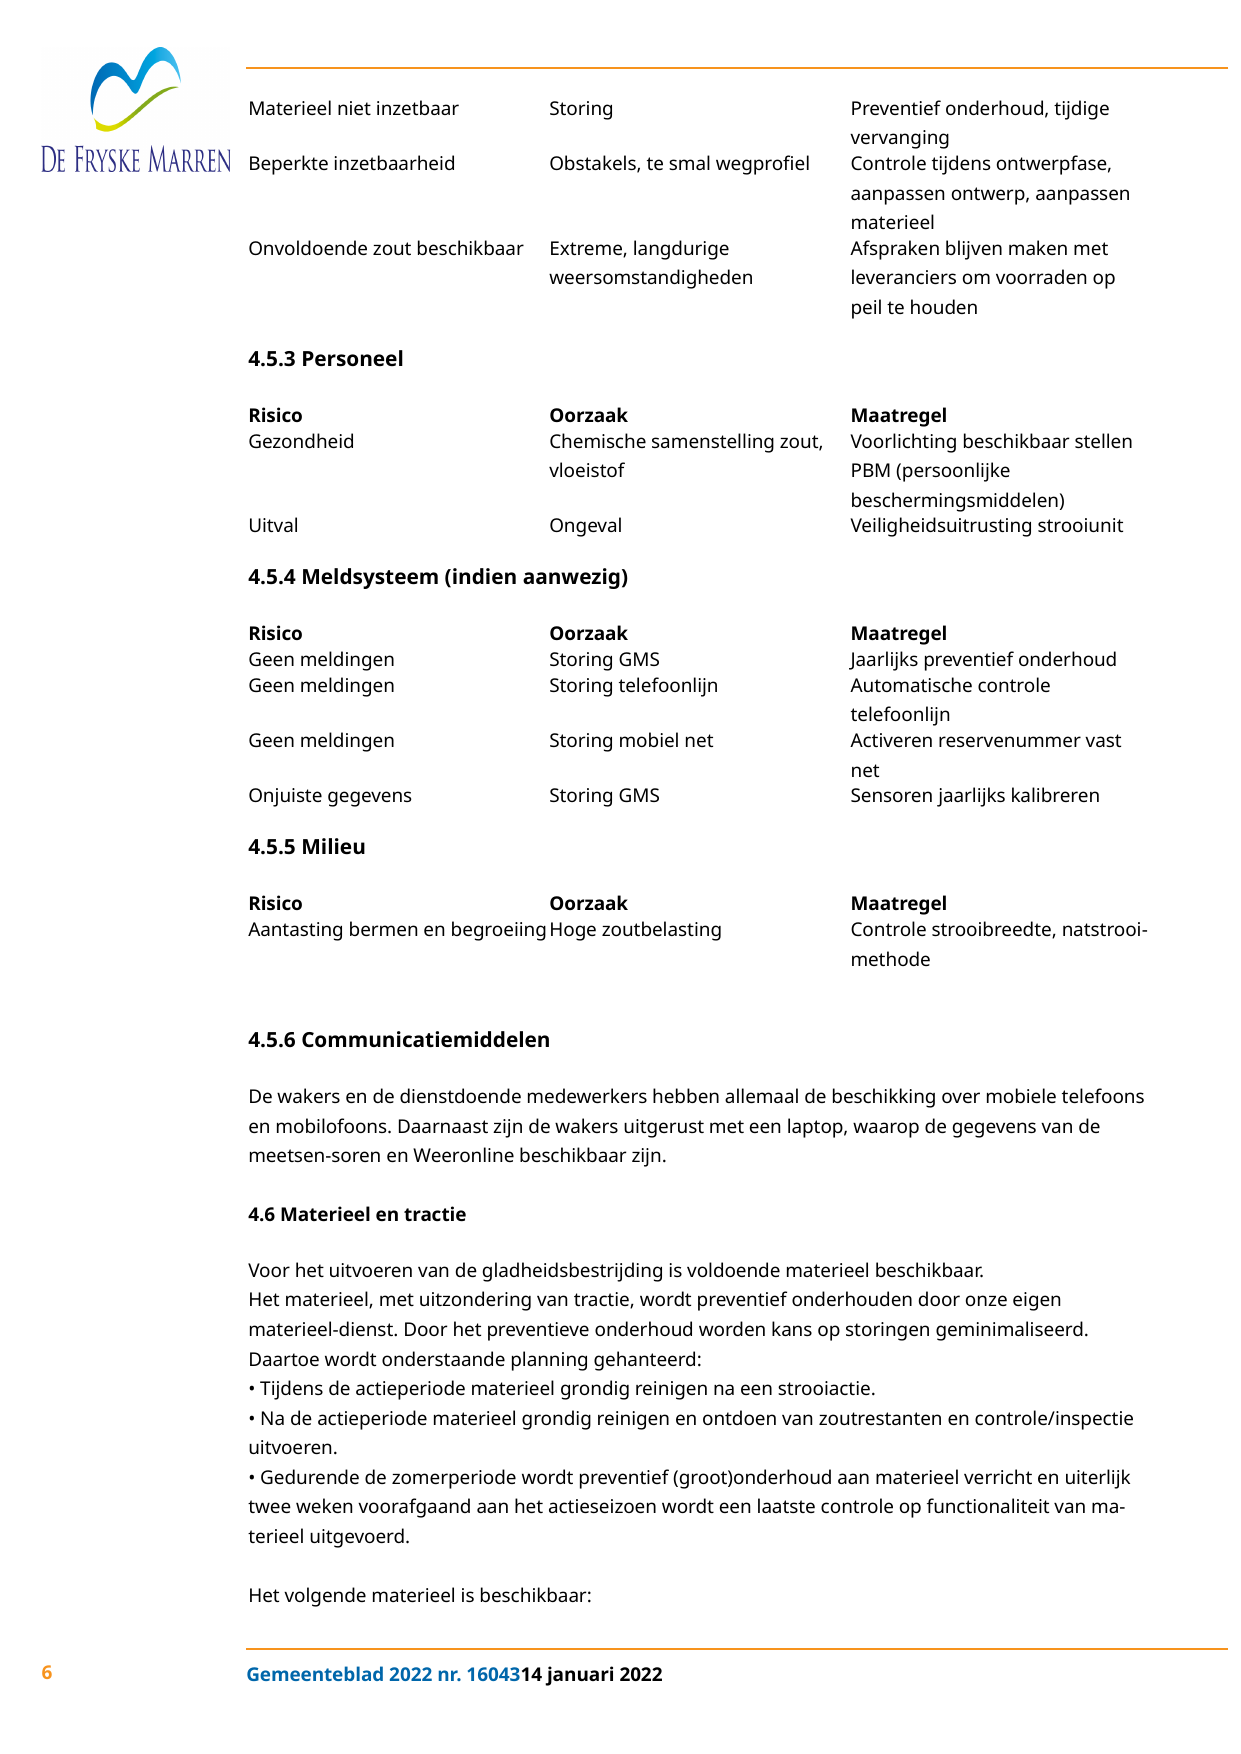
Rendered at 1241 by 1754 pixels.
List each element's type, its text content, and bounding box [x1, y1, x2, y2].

table_cell Veiligheidsuitrusting strooiunit [850, 513, 1152, 538]
text 4.5.5 Milieu [248, 832, 1152, 861]
text 4.6 Materieel en tractie [248, 1202, 1152, 1227]
table_cell Storing telefoonlijn [549, 672, 850, 727]
table_cell Hoge zoutbelasting [549, 916, 850, 972]
table_cell Sensoren jaarlijks kalibreren [850, 783, 1152, 808]
table_cell Storing GMS [549, 783, 850, 808]
table_cell Activeren reservenummer vast net [850, 728, 1152, 783]
table_header Oorzaak [549, 402, 850, 428]
table_header Risico [248, 891, 549, 916]
picture [41, 47, 231, 172]
table_header Oorzaak [549, 891, 850, 916]
table_cell Materieel niet inzetbaar [248, 95, 549, 150]
table_header Oorzaak [549, 621, 850, 646]
text Het materieel, met uitzondering van tractie, wordt preventief onderhouden door onze eigen materieel-dienst. Door het preventieve onderhoud worden kans op storingen geminimaliseerd. Daartoe wordt onderstaande planning gehanteerd: [248, 1287, 1152, 1371]
text De wakers en de dienstdoende medewerkers hebben allemaal de beschikking over mobiele telefoons en mobilofoons. Daarnaast zijn de wakers uitgerust met een laptop, waarop de gegevens van de meetsen-soren en Weeronline beschikbaar zijn. [248, 1083, 1152, 1168]
table_cell Preventief onderhoud, tijdige vervanging [850, 95, 1152, 150]
table_cell Chemische samenstelling zout, vloeistof [549, 428, 850, 513]
table_cell Gezondheid [248, 428, 549, 513]
text • Gedurende de zomerperiode wordt preventief (groot)onderhoud aan materieel verricht en uiterlijk twee weken voorafgaand aan het actieseizoen wordt een laatste controle op functionaliteit van ma-terieel uitgevoerd. [248, 1464, 1152, 1549]
table_header Maatregel [850, 891, 1152, 916]
table_cell Controle strooibreedte, natstrooi­methode [850, 916, 1152, 972]
table_cell Storing GMS [549, 646, 850, 672]
table_cell Beperkte inzetbaarheid [248, 150, 549, 235]
table_cell Jaarlijks preventief onderhoud [850, 646, 1152, 672]
table_header Maatregel [850, 402, 1152, 428]
table_cell Controle tijdens ontwerpfase, aanpassen ontwerp, aanpassen mate­rieel [850, 150, 1152, 235]
text 4.5.4 Meldsysteem (indien aanwezig) [248, 562, 1152, 591]
table_cell Obstakels, te smal wegprofiel [549, 150, 850, 235]
table_cell Onvoldoende zout beschikbaar [248, 235, 549, 320]
text 4.5.3 Personeel [248, 344, 1152, 372]
text Het volgende materieel is beschikbaar: [248, 1582, 1152, 1608]
text Voor het uitvoeren van de gladheidsbestrijding is voldoende materieel beschikbaar. [248, 1257, 1152, 1283]
table_cell Uitval [248, 513, 549, 538]
table_cell Extreme, langdurige weersomstandigheden [549, 235, 850, 320]
table_cell Storing [549, 95, 850, 150]
table_cell Voorlichting beschikbaar stellen PBM (persoonlijke beschermingsmiddelen) [850, 428, 1152, 513]
table_header Risico [248, 402, 549, 428]
table_cell Aantasting bermen en begroeiing [248, 916, 549, 972]
table_header Risico [248, 621, 549, 646]
table_cell Geen meldingen [248, 728, 549, 783]
text • Tijdens de actieperiode materieel grondig reinigen na een strooiactie. [248, 1375, 1152, 1401]
table_header Maatregel [850, 621, 1152, 646]
table_cell Geen meldingen [248, 646, 549, 672]
text 4.5.6 Communicatiemiddelen [248, 1025, 1152, 1054]
table_cell Geen meldingen [248, 672, 549, 727]
table_cell Automatische controle telefoonlijn [850, 672, 1152, 727]
table_cell Storing mobiel net [549, 728, 850, 783]
table_cell Ongeval [549, 513, 850, 538]
table_cell Onjuiste gegevens [248, 783, 549, 808]
table_cell Afspraken blijven maken met leveranciers om voorraden op peil te houden [850, 235, 1152, 320]
text • Na de actieperiode materieel grondig reinigen en ontdoen van zoutrestanten en controle/inspectie uitvoeren. [248, 1405, 1152, 1460]
